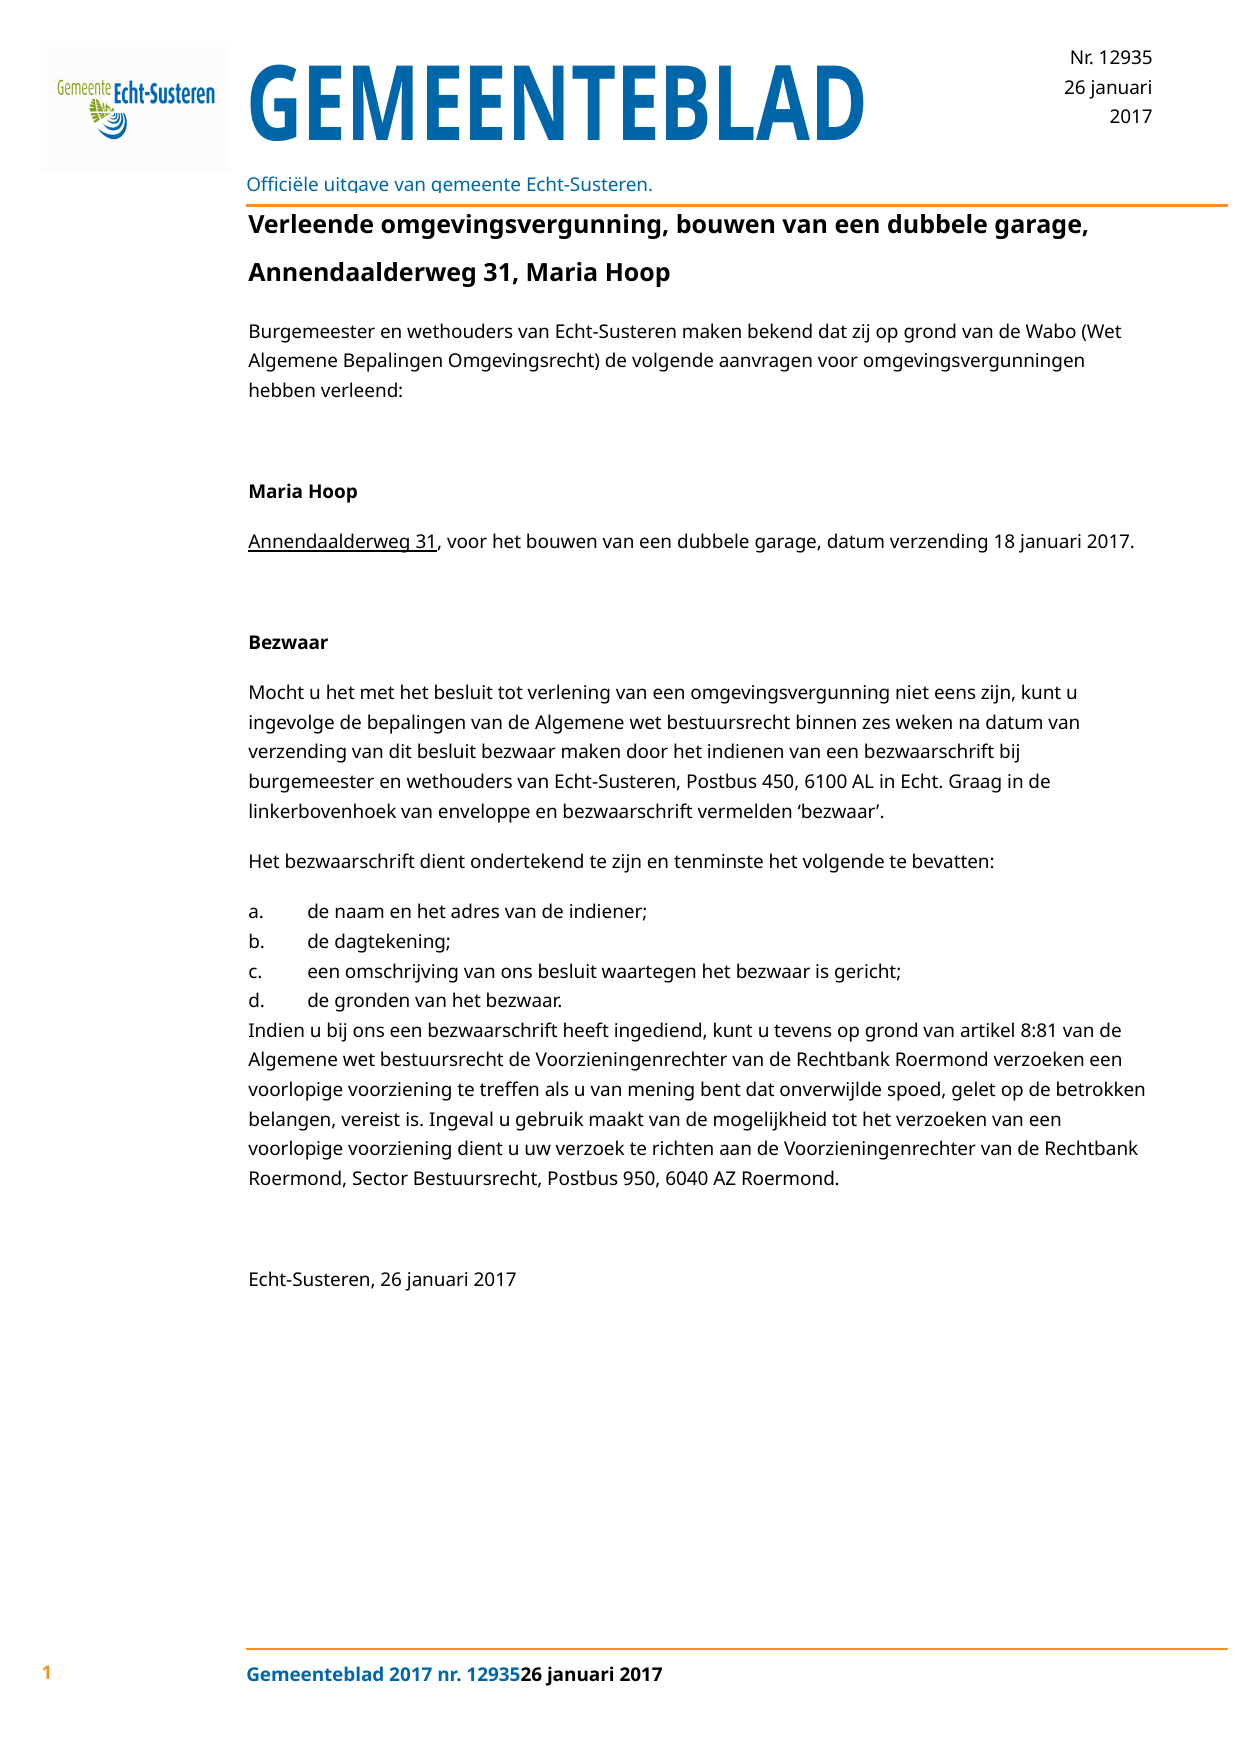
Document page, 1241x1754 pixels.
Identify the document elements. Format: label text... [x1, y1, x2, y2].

list een omschrijving van ons besluit waartegen het bezwaar is gericht; [248, 958, 1152, 984]
text Het bezwaarschrift dient ondertekend te zijn en tenminste het volgende te bevatten: [248, 848, 1152, 874]
text Verleende omgevingsvergunning, bouwen van een dubbele garage, Annendaalderweg 31, Maria Hoop [248, 207, 1152, 288]
picture [41, 47, 231, 172]
text Maria Hoop [248, 478, 1152, 504]
list de naam en het adres van de indiener; [248, 899, 1152, 924]
text Mocht u het met het besluit tot verlening van een omgevingsvergunning niet eens zijn, kunt u ingevolge de bepalingen van de Algemene wet bestuursrecht binnen zes weken na datum van verzending van dit besluit bezwaar maken door het indienen van een bezwaarschrift bij burgemeester en wethouders van Echt-Susteren, Postbus 450, 6100 AL in Echt. Graag in de linkerbovenhoek van enveloppe en bezwaarschrift vermelden ‘bezwaar’. [248, 679, 1152, 824]
list de gronden van het bezwaar. [248, 987, 1152, 1013]
text Echt-Susteren, 26 januari 2017 [248, 1266, 1152, 1292]
text Annendaalderweg 31, voor het bouwen van een dubbele garage, datum verzending 18 januari 2017. [248, 528, 1152, 554]
list de dagtekening; [248, 928, 1152, 954]
text Bezwaar [248, 629, 1152, 655]
text Burgemeester en wethouders van Echt-Susteren maken bekend dat zij op grond van de Wabo (Wet Algemene Bepalingen Omgevingsrecht) de volgende aanvragen voor omgevingsvergunningen hebben verleend: [248, 318, 1152, 403]
text Indien u bij ons een bezwaarschrift heeft ingediend, kunt u tevens op grond van artikel 8:81 van de Algemene wet bestuursrecht de Voorzieningenrechter van de Rechtbank Roermond verzoeken een voorlopige voorziening te treffen als u van mening bent dat onverwijlde spoed, gelet op de betrokken belangen, vereist is. Ingeval u gebruik maakt van de mogelijkheid tot het verzoeken van een voorlopige voorziening dient u uw verzoek te richten aan de Voorzieningenrechter van de Rechtbank Roermond, Sector Bestuursrecht, Postbus 950, 6040 AZ Roermond. [248, 1017, 1152, 1191]
